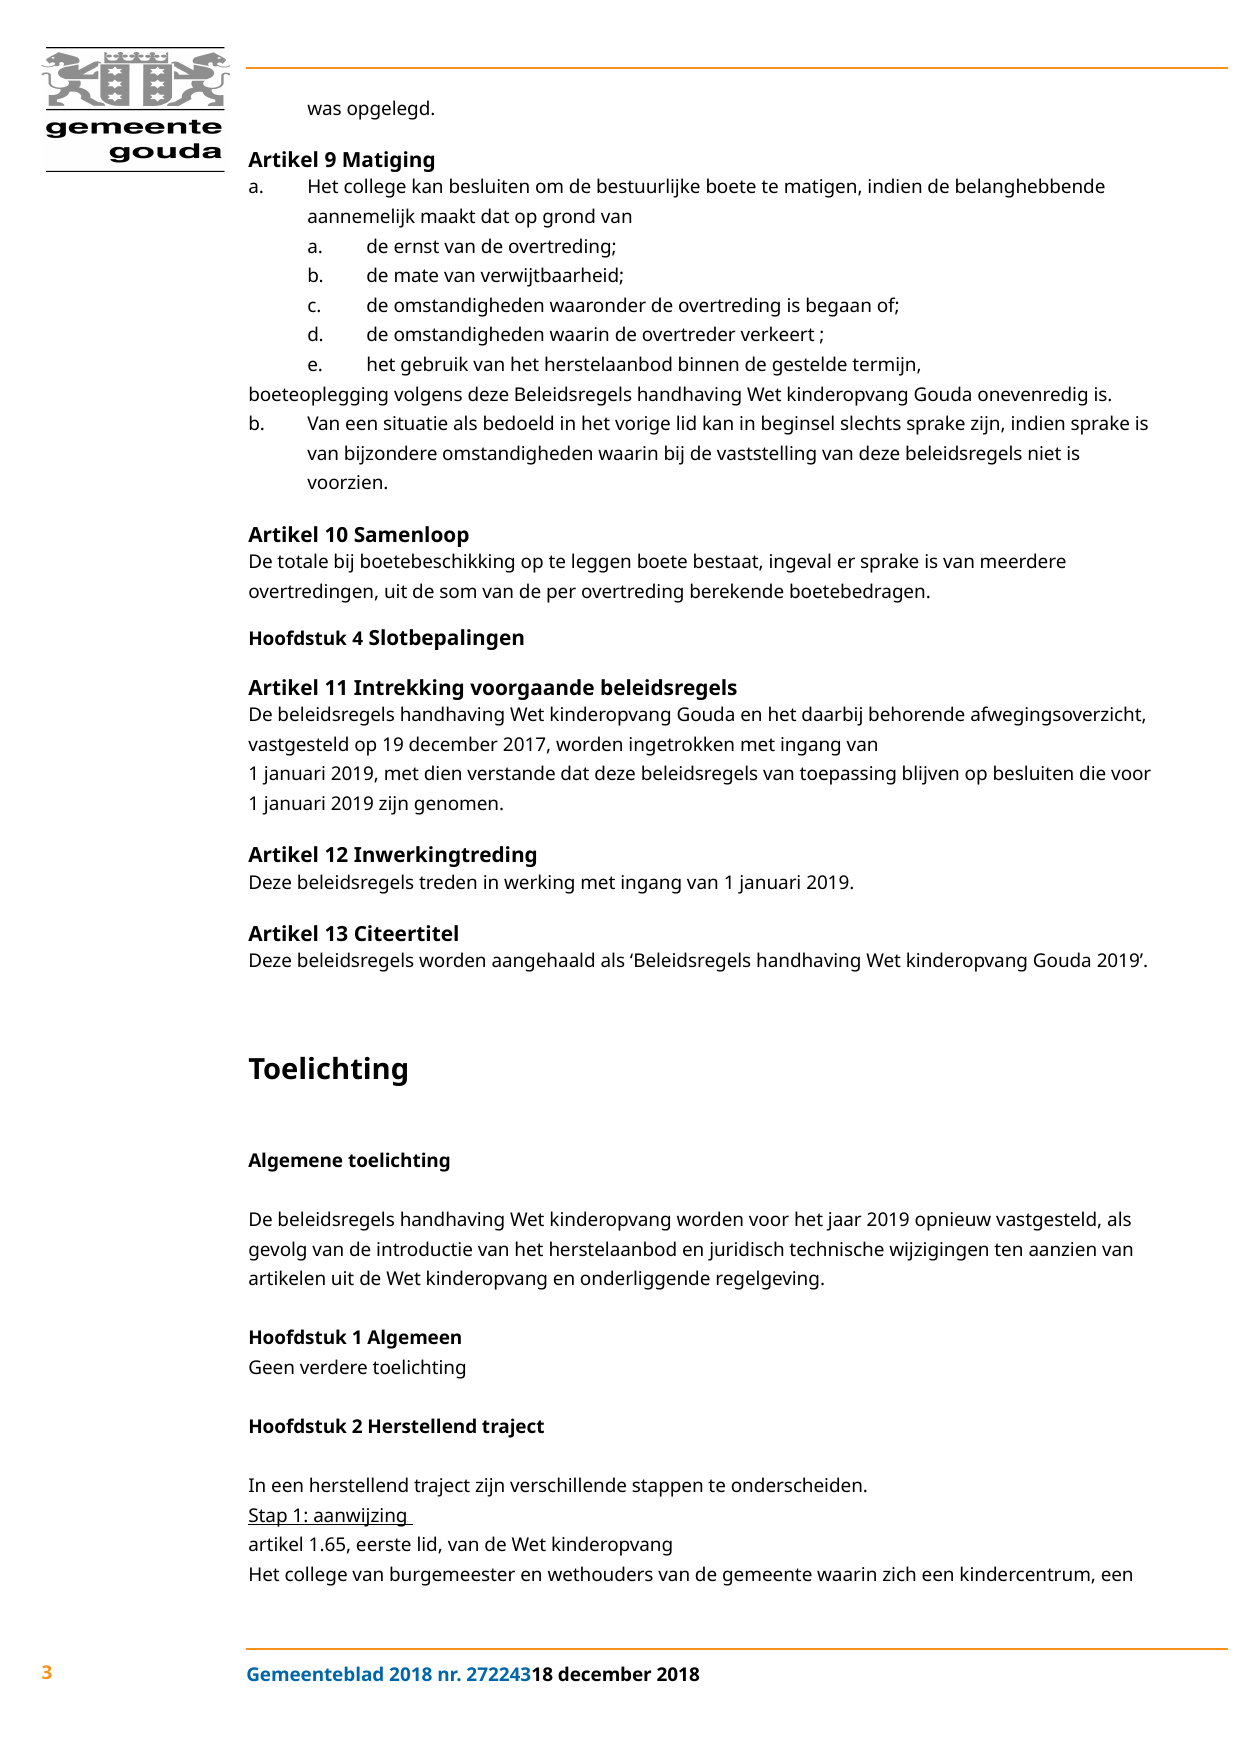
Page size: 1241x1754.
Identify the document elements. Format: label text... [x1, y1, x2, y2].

text Artikel 10 Samenloop [248, 520, 1152, 548]
text In een herstellend traject zijn verschillende stappen te onderscheiden. [248, 1472, 1152, 1498]
list Het college kan besluiten om de bestuurlijke boete te matigen, indien de belanghebbende aannemelijk maakt dat op grond van [248, 174, 1152, 229]
text boeteoplegging volgens deze Beleidsregels handhaving Wet kinderopvang Gouda onevenredig is. [248, 381, 1152, 406]
text Artikel 13 Citeertitel [248, 919, 1152, 948]
text artikel 1.65, eerste lid, van de Wet kinderopvang [248, 1532, 1152, 1557]
list was opgelegd. [248, 95, 1152, 121]
text Geen verdere toelichting [248, 1354, 1152, 1380]
text De beleidsregels handhaving Wet kinderopvang worden voor het jaar 2019 opnieuw vastgesteld, als gevolg van de introductie van het herstelaanbod en juridisch technische wijzigingen ten aanzien van artikelen uit de Wet kinderopvang en onderliggende regelgeving. [248, 1206, 1152, 1291]
list het gebruik van het herstelaanbod binnen de gestelde termijn, [307, 351, 1152, 377]
list Van een situatie als bedoeld in het vorige lid kan in beginsel slechts sprake zijn, indien sprake is van bijzondere omstandigheden waarin bij de vaststelling van deze beleidsregels niet is voorzien. [248, 410, 1152, 495]
text Het college van burgemeester en wethouders van de gemeente waarin zich een kindercentrum, een [248, 1561, 1152, 1587]
list de omstandigheden waaronder de overtreding is begaan of; [307, 292, 1152, 318]
text Artikel 9 Matiging [248, 145, 1152, 174]
text Hoofdstuk 2 Herstellend traject [248, 1413, 1152, 1439]
list de ernst van de overtreding; [307, 233, 1152, 258]
text De totale bij boetebeschikking op te leggen boete bestaat, ingeval er sprake is van meerdere overtredingen, uit de som van de per overtreding berekende boetebedragen. [248, 548, 1152, 604]
text Artikel 11 Intrekking voorgaande beleidsregels [248, 673, 1152, 701]
text Artikel 12 Inwerkingtreding [248, 840, 1152, 869]
list de mate van verwijtbaarheid; [307, 262, 1152, 288]
text De beleidsregels handhaving Wet kinderopvang Gouda en het daarbij behorende afwegingsoverzicht, vastgesteld op 19 december 2017, worden ingetrokken met ingang van [248, 701, 1152, 757]
text Algemene toelichting [248, 1147, 1152, 1173]
text Hoofdstuk 4 Slotbepalingen [248, 623, 1152, 652]
text Deze beleidsregels worden aangehaald als ‘Beleidsregels handhaving Wet kinderopvang Gouda 2019’. [248, 948, 1152, 973]
text 1 januari 2019, met dien verstande dat deze beleidsregels van toepassing blijven op besluiten die voor 1 januari 2019 zijn genomen. [248, 760, 1152, 816]
list de omstandigheden waarin de overtreder verkeert ; [307, 322, 1152, 347]
text Stap 1: aanwijzing [248, 1502, 1152, 1528]
text Toelichting [248, 1049, 1152, 1088]
text Hoofdstuk 1 Algemeen [248, 1324, 1152, 1350]
picture [41, 47, 231, 172]
text Deze beleidsregels treden in werking met ingang van 1 januari 2019. [248, 869, 1152, 894]
